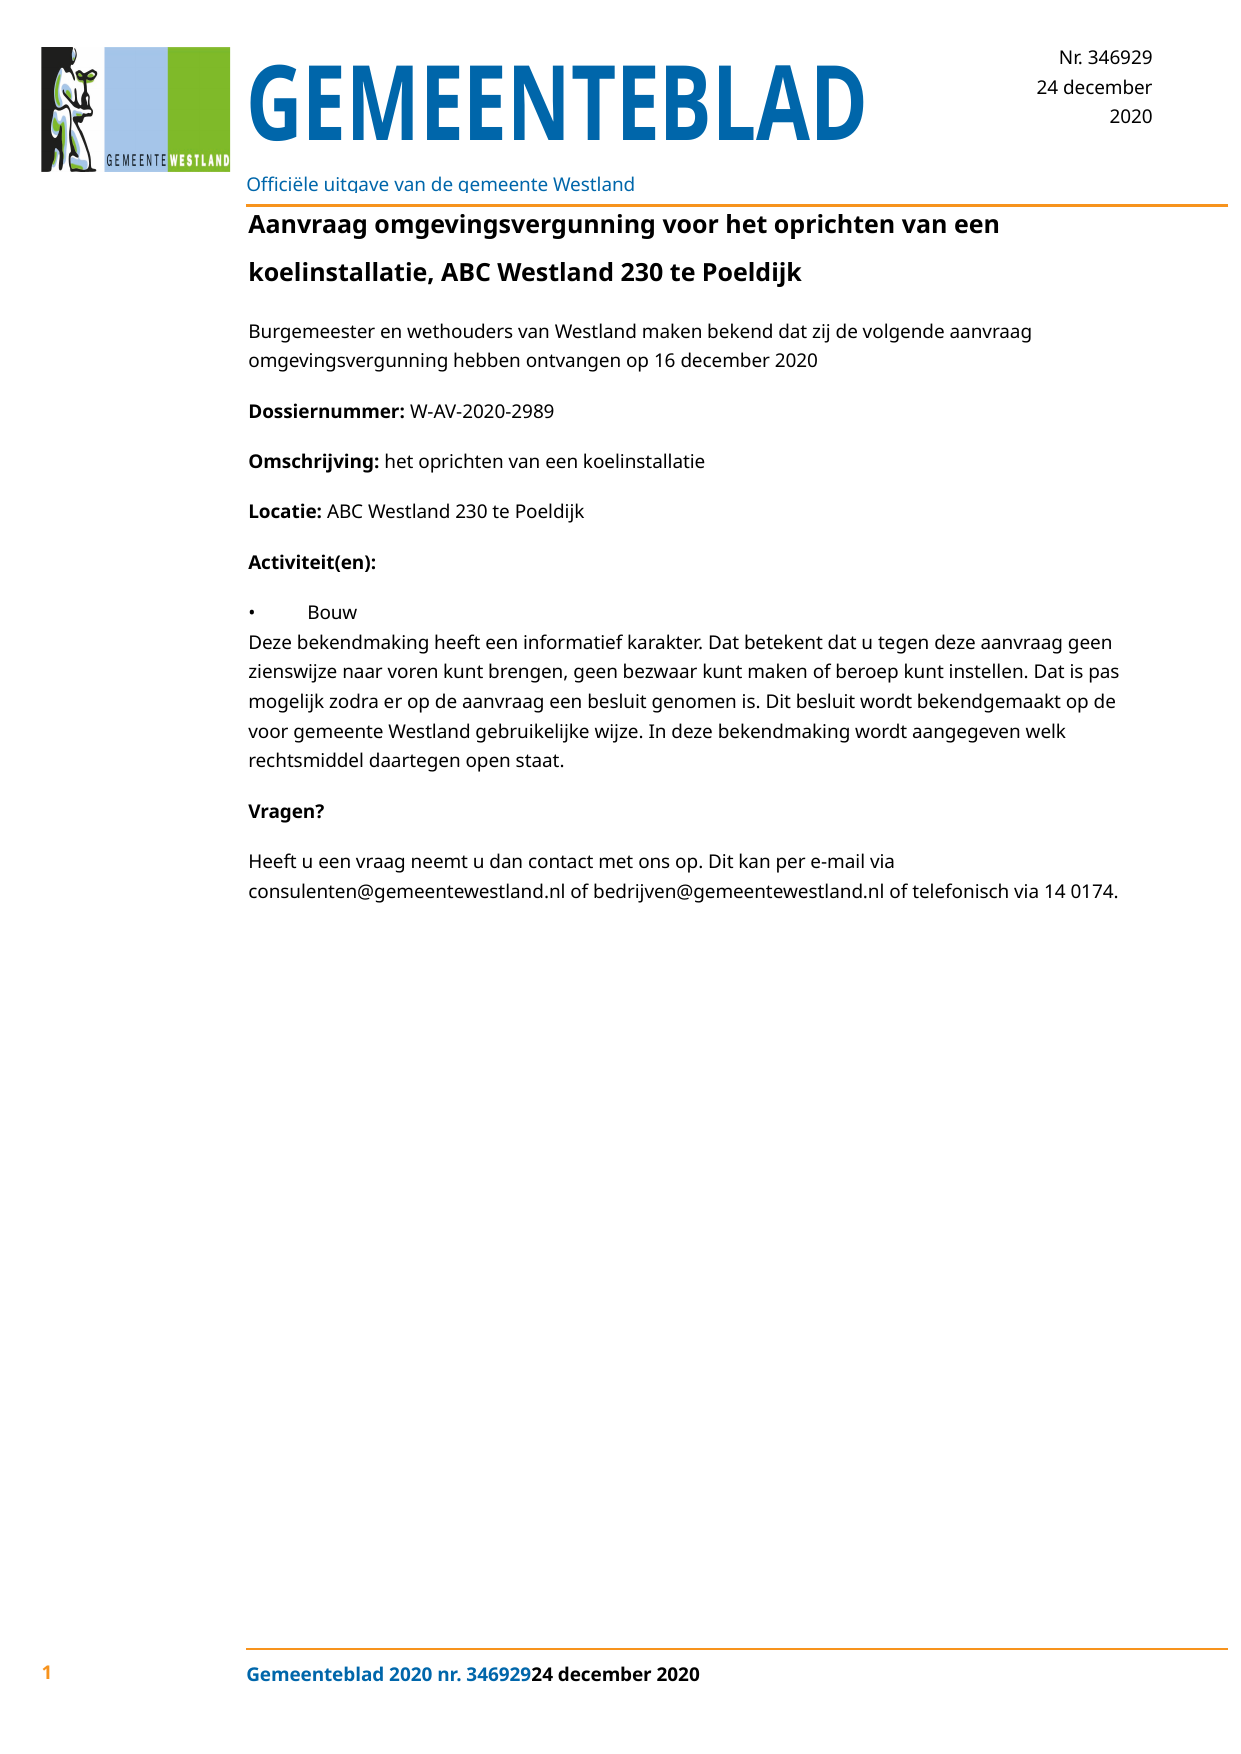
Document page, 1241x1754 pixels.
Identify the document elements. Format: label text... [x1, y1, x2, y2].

text Burgemeester en wethouders van Westland maken bekend dat zij de volgende aanvraag omgevingsvergunning hebben ontvangen op 16 december 2020 [248, 318, 1152, 373]
text Vragen? [248, 798, 1152, 824]
text Heeft u een vraag neemt u dan contact met ons op. Dit kan per e-mail via consulenten@gemeentewestland.nl of bedrijven@gemeentewestland.nl of telefonisch via 14 0174. [248, 848, 1152, 904]
text Aanvraag omgevingsvergunning voor het oprichten van een koelinstallatie, ABC Westland 230 te Poeldijk [248, 207, 1152, 288]
text Locatie: ABC Westland 230 te Poeldijk [248, 499, 1152, 524]
text Dossiernummer: W-AV-2020-2989 [248, 398, 1152, 424]
picture [41, 47, 231, 172]
text Activiteit(en): [248, 549, 1152, 575]
list Bouw [248, 599, 1152, 625]
text Omschrijving: het oprichten van een koelinstallatie [248, 448, 1152, 474]
text Deze bekendmaking heeft een informatief karakter. Dat betekent dat u tegen deze aanvraag geen zienswijze naar voren kunt brengen, geen bezwaar kunt maken of beroep kunt instellen. Dat is pas mogelijk zodra er op de aanvraag een besluit genomen is. Dit besluit wordt bekendgemaakt op de voor gemeente Westland gebruikelijke wijze. In deze bekendmaking wordt aangegeven welk rechtsmiddel daartegen open staat. [248, 629, 1152, 773]
